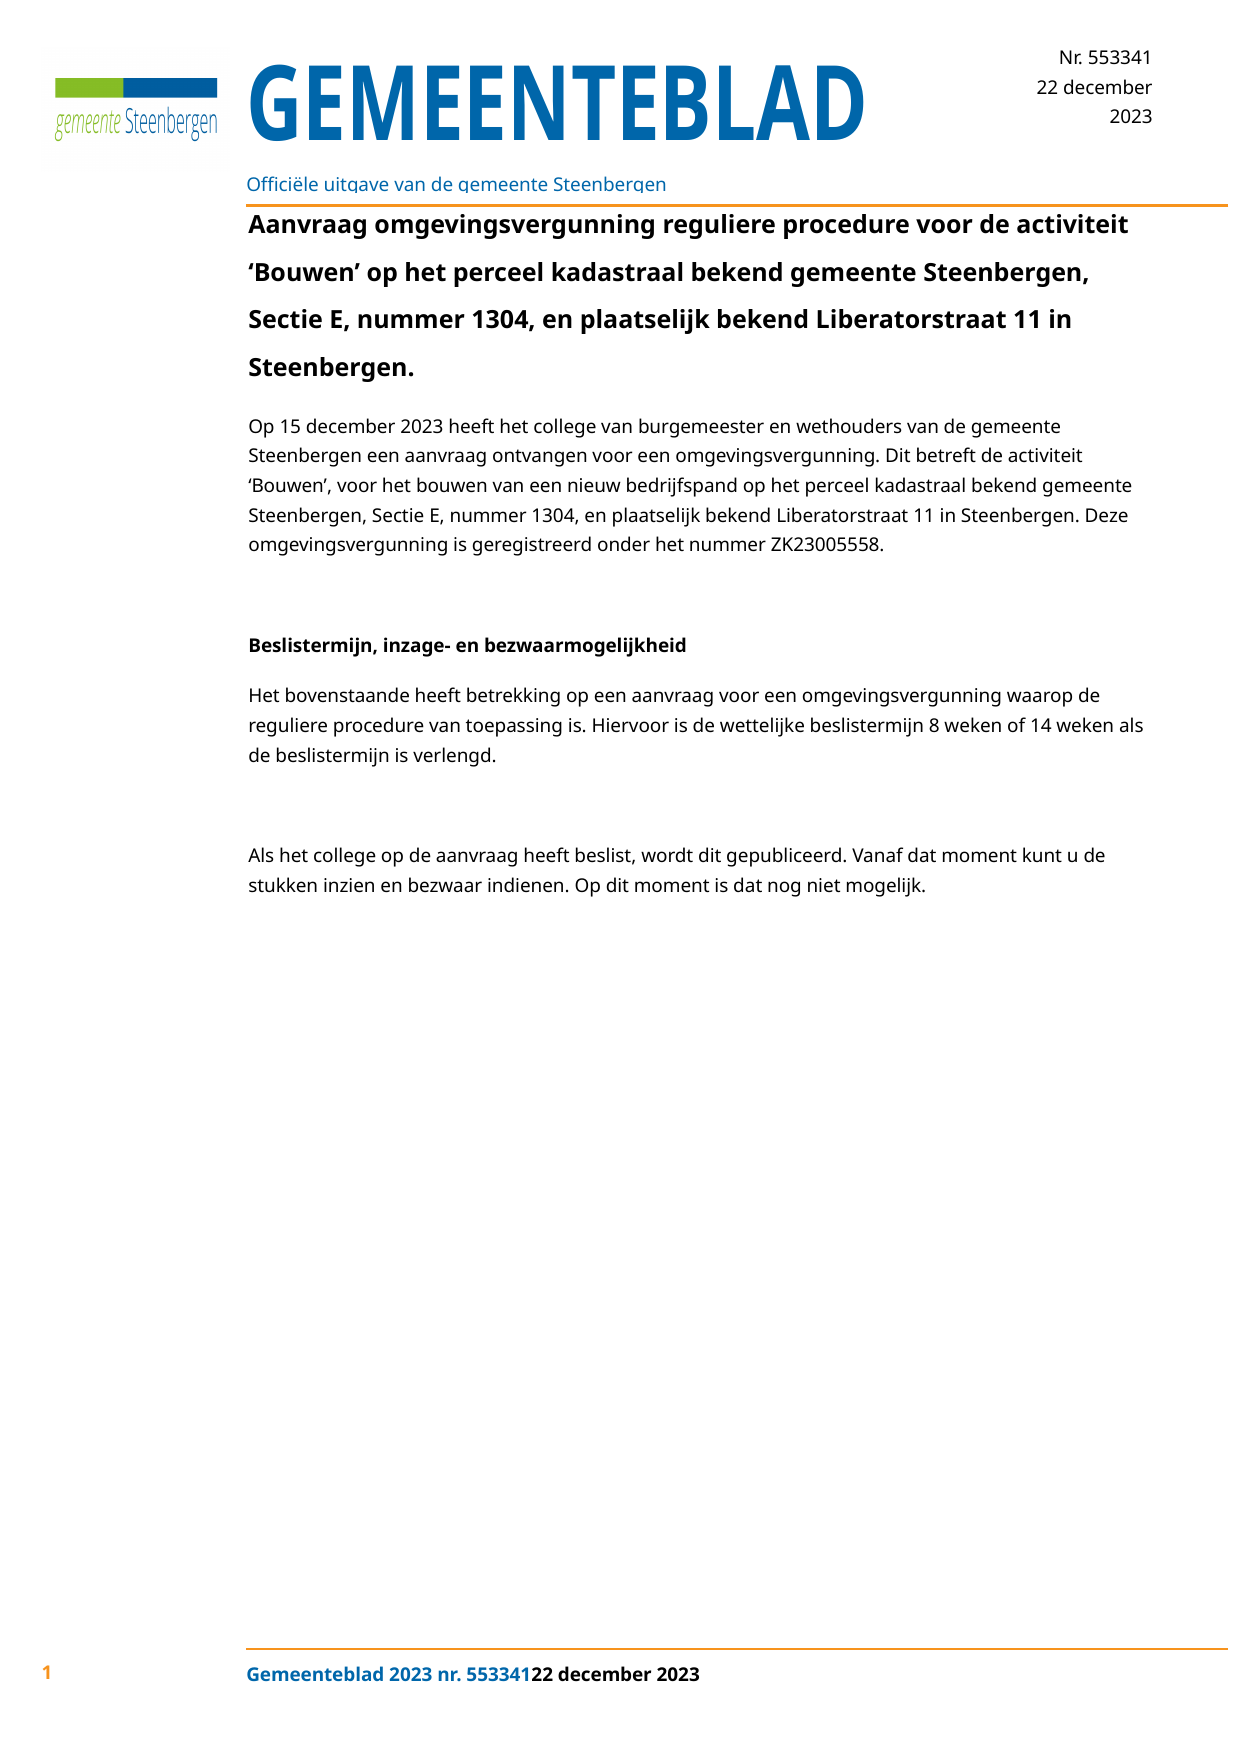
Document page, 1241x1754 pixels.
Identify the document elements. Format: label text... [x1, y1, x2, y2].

text Het bovenstaande heeft betrekking op een aanvraag voor een omgevingsvergunning waarop de reguliere procedure van toepassing is. Hiervoor is de wettelijke beslistermijn 8 weken of 14 weken als de beslistermijn is verlengd. [248, 683, 1152, 768]
text Als het college op de aanvraag heeft beslist, wordt dit gepubliceerd. Vanaf dat moment kunt u de stukken inzien en bezwaar indienen. Op dit moment is dat nog niet mogelijk. [248, 843, 1152, 898]
text Beslistermijn, inzage- en bezwaarmogelijkheid [248, 632, 1152, 658]
picture [41, 47, 231, 172]
text Op 15 december 2023 heeft het college van burgemeester en wethouders van de gemeente Steenbergen een aanvraag ontvangen voor een omgevingsvergunning. Dit betreft de activiteit ‘Bouwen’, voor het bouwen van een nieuw bedrijfspand op het perceel kadastraal bekend gemeente Steenbergen, Sectie E, nummer 1304, en plaatselijk bekend Liberatorstraat 11 in Steenbergen. Deze omgevingsvergunning is geregistreerd onder het nummer ZK23005558. [248, 413, 1152, 557]
text Aanvraag omgevingsvergunning reguliere procedure voor de activiteit ‘Bouwen’ op het perceel kadastraal bekend gemeente Steenbergen, Sectie E, nummer 1304, en plaatselijk bekend Liberatorstraat 11 in Steenbergen. [248, 207, 1152, 384]
